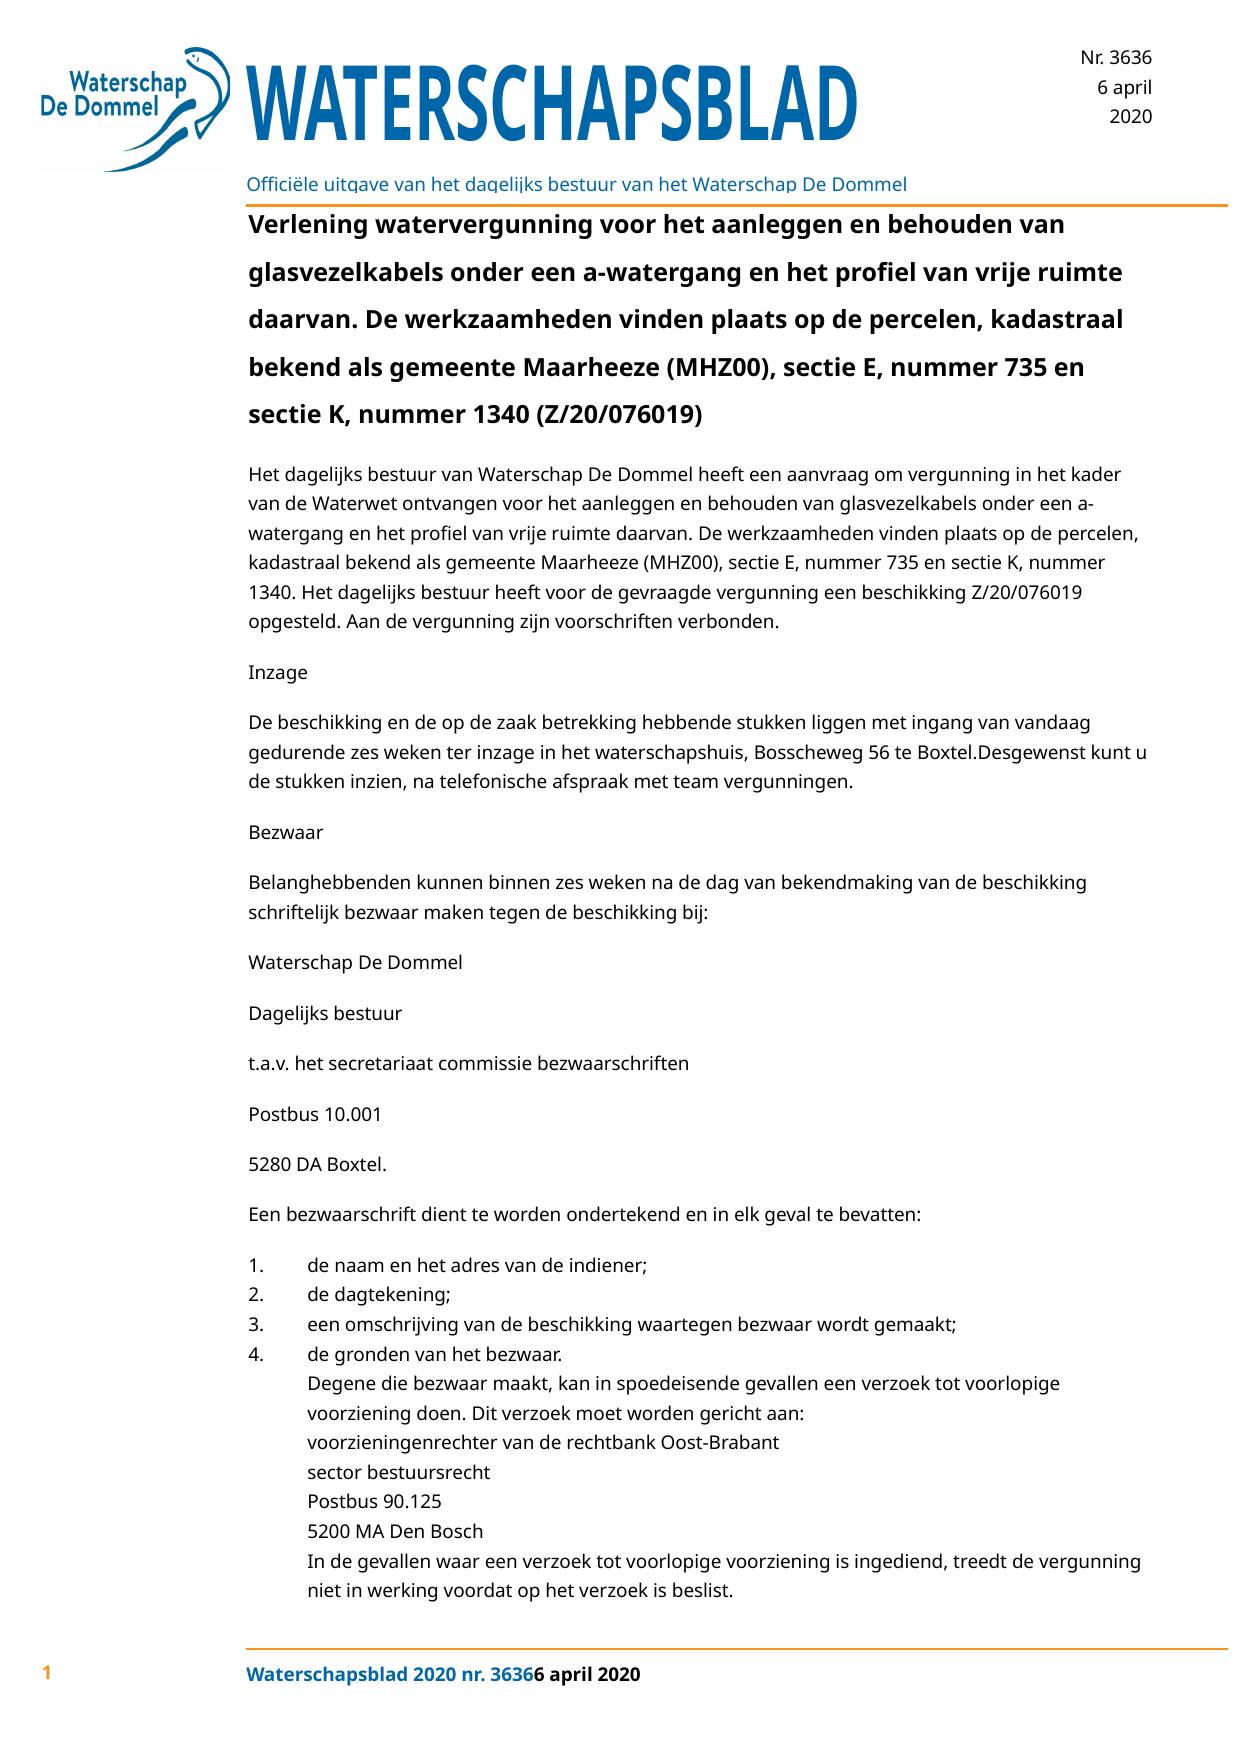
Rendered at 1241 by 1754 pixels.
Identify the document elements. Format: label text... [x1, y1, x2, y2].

list een omschrijving van de beschikking waartegen bezwaar wordt gemaakt; [248, 1311, 1152, 1337]
list de naam en het adres van de indiener; [248, 1252, 1152, 1278]
list voorzieningenrechter van de rechtbank Oost-Brabant [248, 1429, 1152, 1455]
text Het dagelijks bestuur van Waterschap De Dommel heeft een aanvraag om vergunning in het kader van de Waterwet ontvangen voor het aanleggen en behouden van glasvezelkabels onder een a-watergang en het profiel van vrije ruimte daarvan. De werkzaamheden vinden plaats op de percelen, kadastraal bekend als gemeente Maarheeze (MHZ00), sectie E, nummer 735 en sectie K, nummer 1340. Het dagelijks bestuur heeft voor de gevraagde vergunning een beschikking Z/20/076019 opgesteld. Aan de vergunning zijn voorschriften verbonden. [248, 461, 1152, 634]
text t.a.v. het secretariaat commissie bezwaarschriften [248, 1050, 1152, 1076]
list 5200 MA Den Bosch [248, 1518, 1152, 1544]
list de gronden van het bezwaar. [248, 1341, 1152, 1366]
picture [41, 47, 231, 172]
text 5280 DA Boxtel. [248, 1151, 1152, 1177]
picture [204, 47, 231, 76]
picture [45, 99, 51, 111]
text Dagelijks bestuur [248, 1000, 1152, 1026]
text Een bezwaarschrift dient te worden ondertekend en in elk geval te bevatten: [248, 1202, 1152, 1227]
text Postbus 10.001 [248, 1101, 1152, 1126]
list Degene die bezwaar maakt, kan in spoedeisende gevallen een verzoek tot voorlopige voorziening doen. Dit verzoek moet worden gericht aan: [248, 1370, 1152, 1426]
text Belanghebbenden kunnen binnen zes weken na de dag van bekendmaking van de beschikking schriftelijk bezwaar maken tegen de beschikking bij: [248, 869, 1152, 925]
text Inzage [248, 659, 1152, 685]
picture [198, 118, 210, 131]
text Waterschap De Dommel [248, 949, 1152, 975]
list sector bestuursrecht [248, 1459, 1152, 1485]
text Bezwaar [248, 819, 1152, 845]
text Verlening watervergunning voor het aanleggen en behouden van glasvezelkabels onder een a-watergang en het profiel van vrije ruimte daarvan. De werkzaamheden vinden plaats op de percelen, kadastraal bekend als gemeente Maarheeze (MHZ00), sectie E, nummer 735 en sectie K, nummer 1340 (Z/20/076019) [248, 207, 1152, 431]
text De beschikking en de op de zaak betrekking hebbende stukken liggen met ingang van vandaag gedurende zes weken ter inzage in het waterschapshuis, Bosscheweg 56 te Boxtel.Desgewenst kunt u de stukken inzien, na telefonische afspraak met team vergunningen. [248, 709, 1152, 794]
list In de gevallen waar een verzoek tot voorlopige voorziening is ingediend, treedt de vergunning niet in werking voordat op het verzoek is beslist. [248, 1548, 1152, 1603]
list Postbus 90.125 [248, 1489, 1152, 1514]
list de dagtekening; [248, 1282, 1152, 1307]
